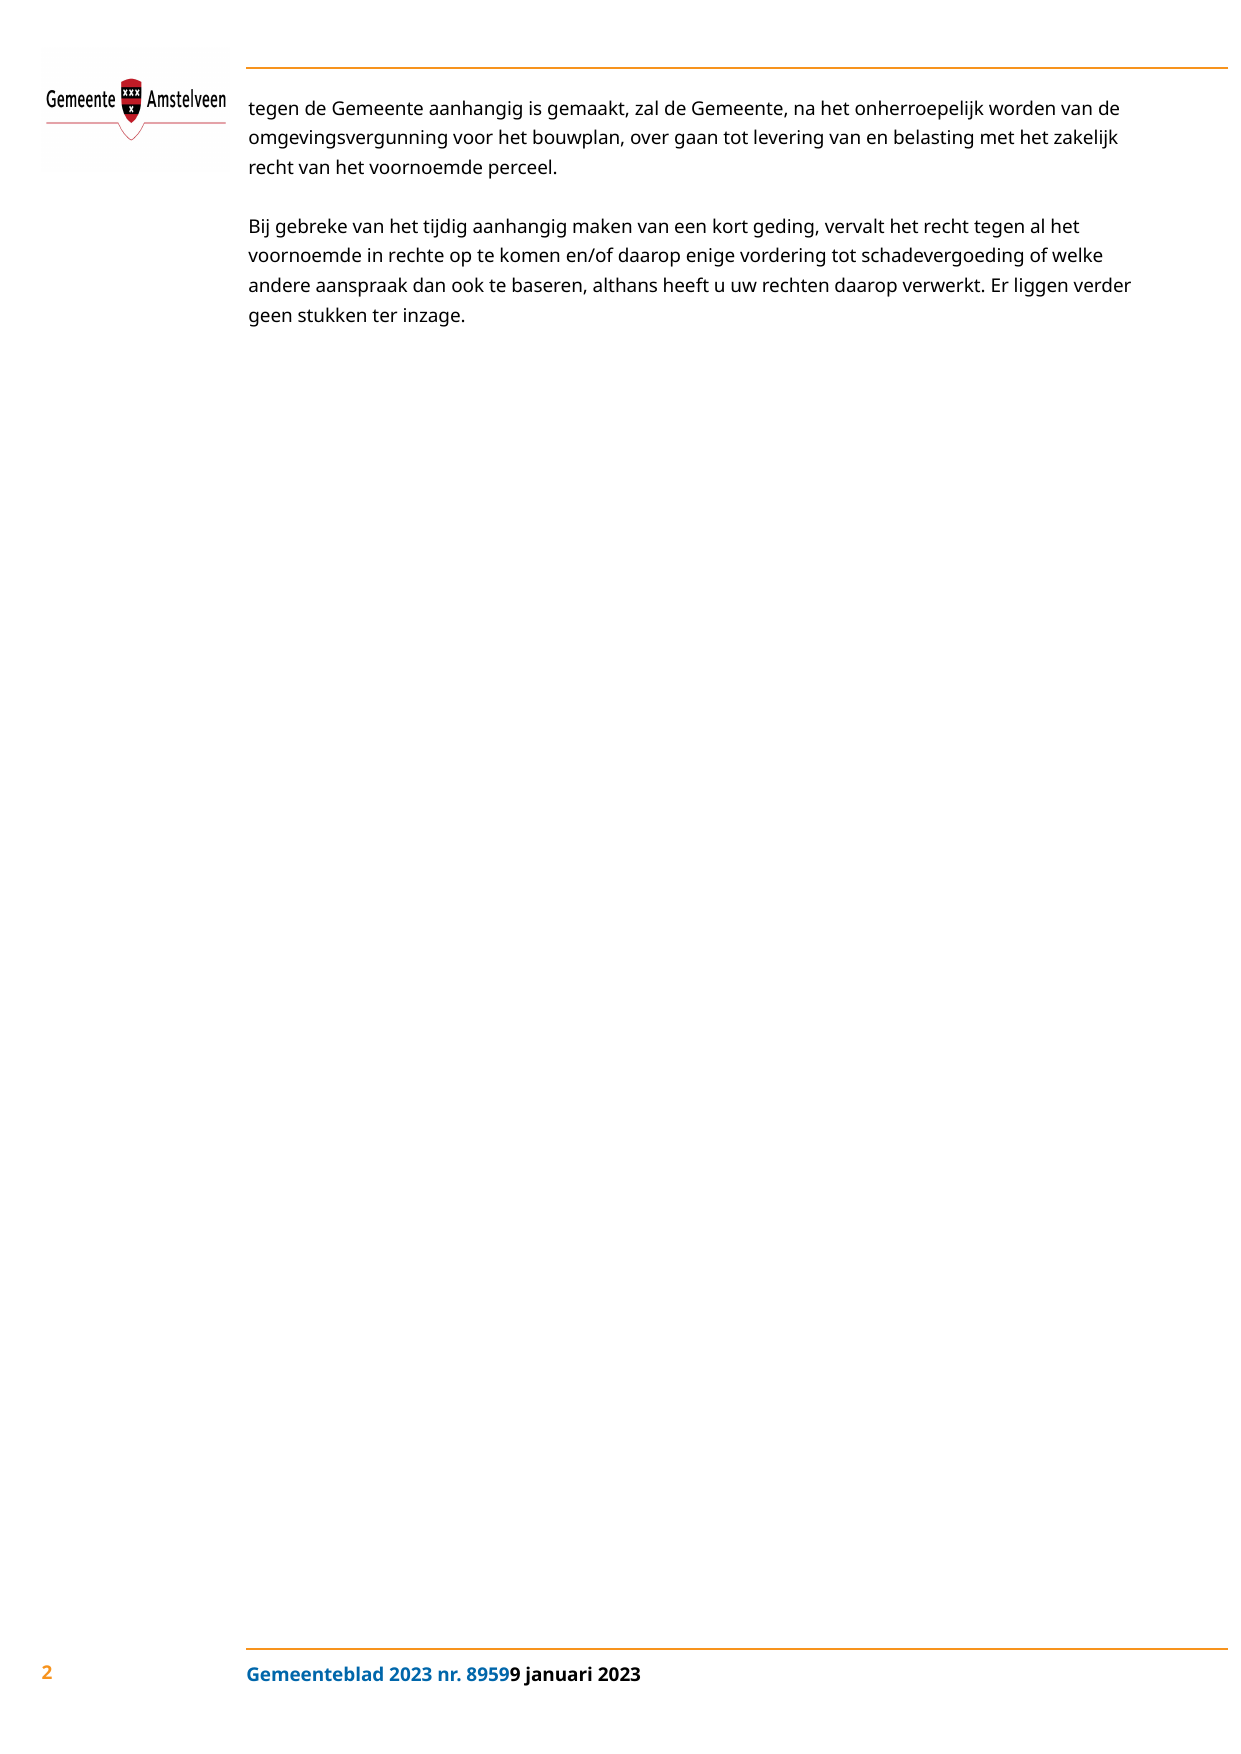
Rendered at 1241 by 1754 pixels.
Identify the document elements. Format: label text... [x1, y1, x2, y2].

text tegen de Gemeente aanhangig is gemaakt, zal de Gemeente, na het onherroepelijk worden van de omgevingsvergunning voor het bouwplan, over gaan tot levering van en belasting met het zakelijk recht van het voornoemde perceel. [248, 95, 1152, 180]
picture [41, 47, 231, 172]
text Bij gebreke van het tijdig aanhangig maken van een kort geding, vervalt het recht tegen al het voornoemde in rechte op te komen en/of daarop enige vordering tot schadevergoeding of welke andere aanspraak dan ook te baseren, althans heeft u uw rechten daarop verwerkt. Er liggen verder geen stukken ter inzage. [248, 213, 1152, 328]
